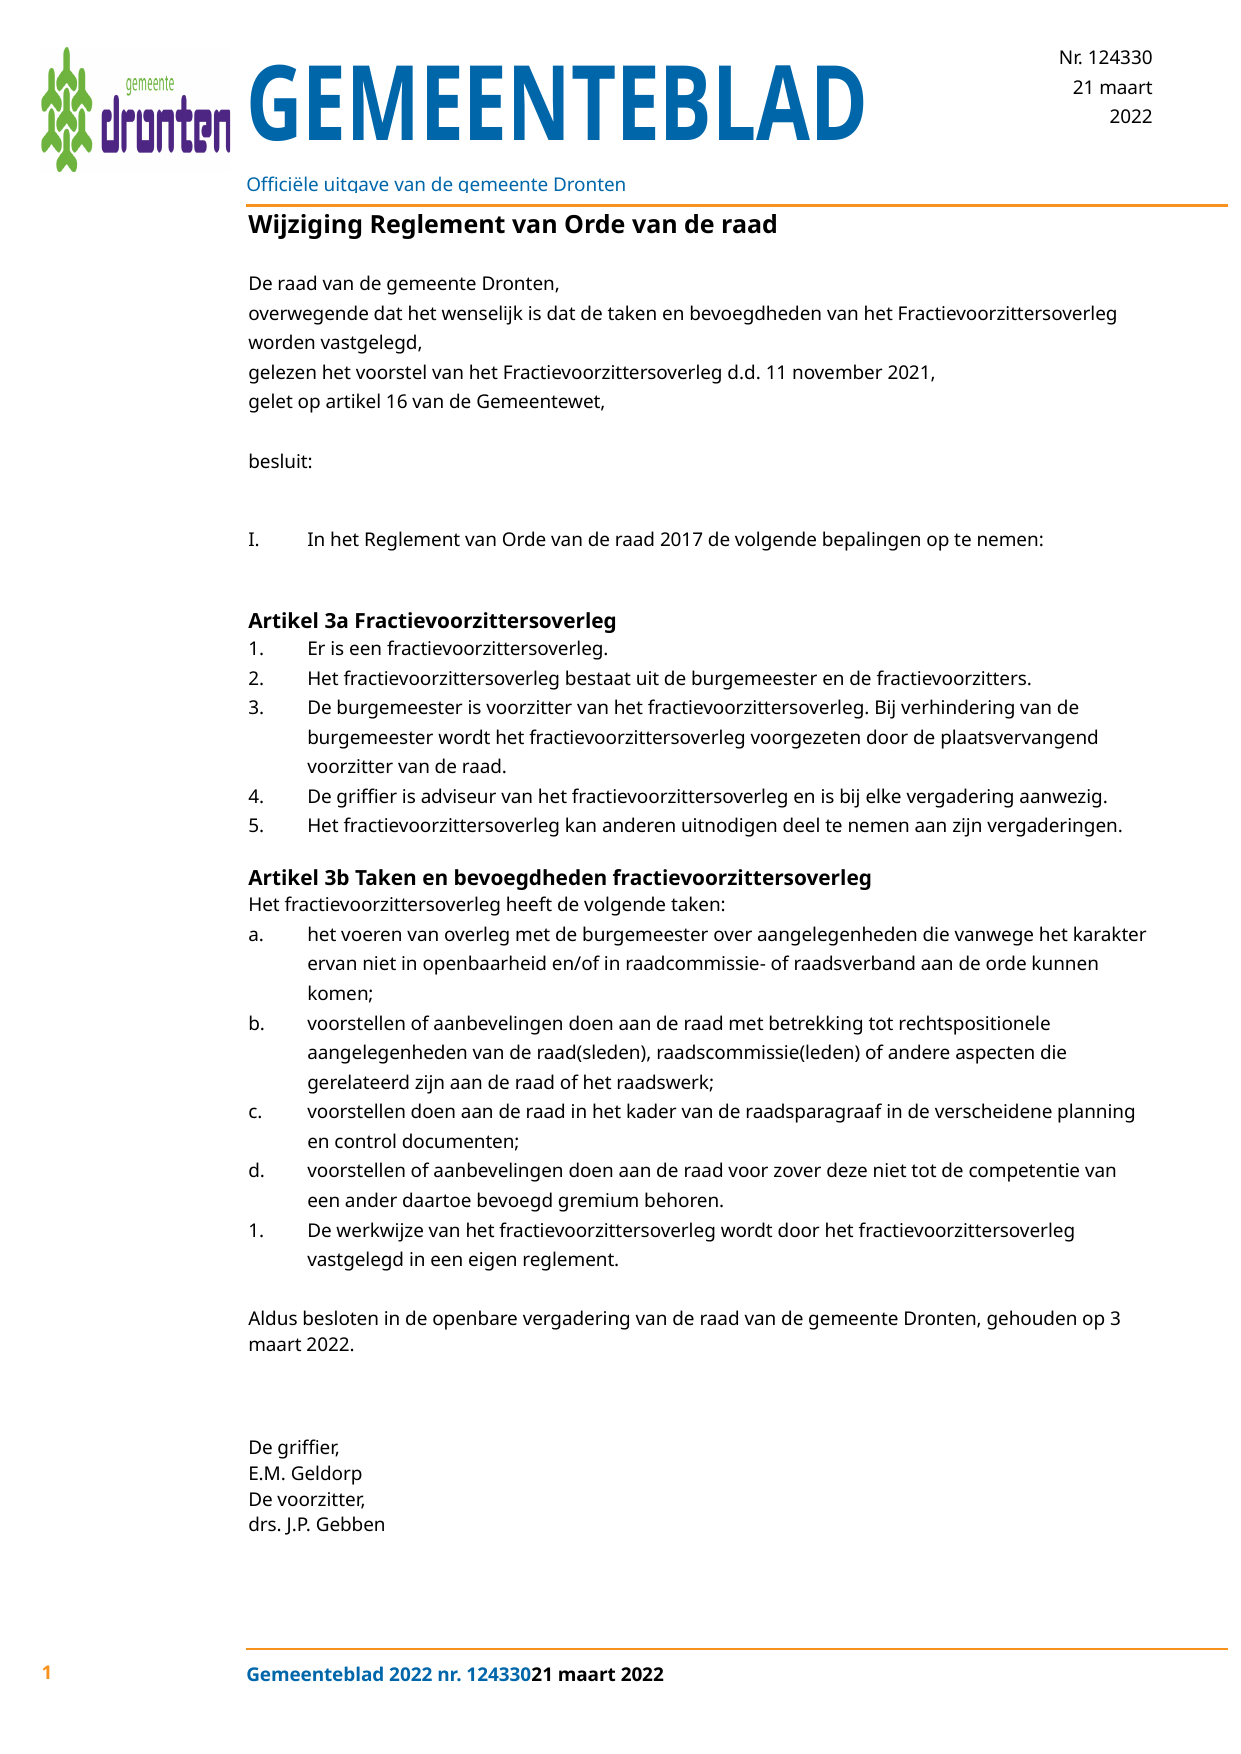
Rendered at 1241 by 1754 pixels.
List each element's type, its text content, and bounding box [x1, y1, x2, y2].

text De griffier, [248, 1434, 1152, 1460]
text E.M. Geldorp [248, 1460, 1152, 1486]
list Het fractievoorzittersoverleg kan anderen uitnodigen deel te nemen aan zijn vergaderingen. [248, 813, 1152, 838]
text Artikel 3a Fractievoorzittersoverleg [248, 607, 1152, 635]
list voorstellen of aanbevelingen doen aan de raad voor zover deze niet tot de competentie van een ander daartoe bevoegd gremium behoren. [248, 1158, 1152, 1213]
list De werkwijze van het fractievoorzittersoverleg wordt door het fractievoorzittersoverleg vastgelegd in een eigen reglement. [248, 1217, 1152, 1272]
text Aldus besloten in de openbare vergadering van de raad van de gemeente Dronten, gehouden op 3 maart 2022. [248, 1306, 1152, 1357]
text Artikel 3b Taken en bevoegdheden fractievoorzittersoverleg [248, 863, 1152, 891]
text Wijziging Reglement van Orde van de raad [248, 207, 1152, 241]
text De voorzitter, [248, 1486, 1152, 1511]
list voorstellen doen aan de raad in het kader van de raadsparagraaf in de verscheidene planning en control documenten; [248, 1098, 1152, 1154]
text De raad van de gemeente Dronten, [248, 270, 1152, 296]
list Het fractievoorzittersoverleg bestaat uit de burgemeester en de fractievoorzitters. [248, 665, 1152, 690]
text Het fractievoorzittersoverleg heeft de volgende taken: [248, 891, 1152, 917]
text besluit: [248, 448, 1152, 473]
picture [41, 47, 231, 172]
text gelet op artikel 16 van de Gemeentewet, [248, 389, 1152, 414]
list voorstellen of aanbevelingen doen aan de raad met betrekking tot rechtspositionele aangelegenheden van de raad(sleden), raadscommissie(leden) of andere aspecten die gerelateerd zijn aan de raad of het raadswerk; [248, 1010, 1152, 1095]
list Er is een fractievoorzittersoverleg. [248, 635, 1152, 661]
list De griffier is adviseur van het fractievoorzittersoverleg en is bij elke vergadering aanwezig. [248, 783, 1152, 809]
text drs. J.P. Gebben [248, 1511, 1152, 1537]
list De burgemeester is voorzitter van het fractievoorzittersoverleg. Bij verhindering van de burgemeester wordt het fractievoorzittersoverleg voorgezeten door de plaatsvervangend voorzitter van de raad. [248, 694, 1152, 779]
list het voeren van overleg met de burgemeester over aangelegenheden die vanwege het karakter ervan niet in openbaarheid en/of in raadcommissie- of raadsverband aan de orde kunnen komen; [248, 921, 1152, 1006]
text gelezen het voorstel van het Fractievoorzittersoverleg d.d. 11 november 2021, [248, 359, 1152, 385]
list In het Reglement van Orde van de raad 2017 de volgende bepalingen op te nemen: [248, 527, 1152, 552]
text overwegende dat het wenselijk is dat de taken en bevoegdheden van het Fractievoorzittersoverleg worden vastgelegd, [248, 300, 1152, 355]
